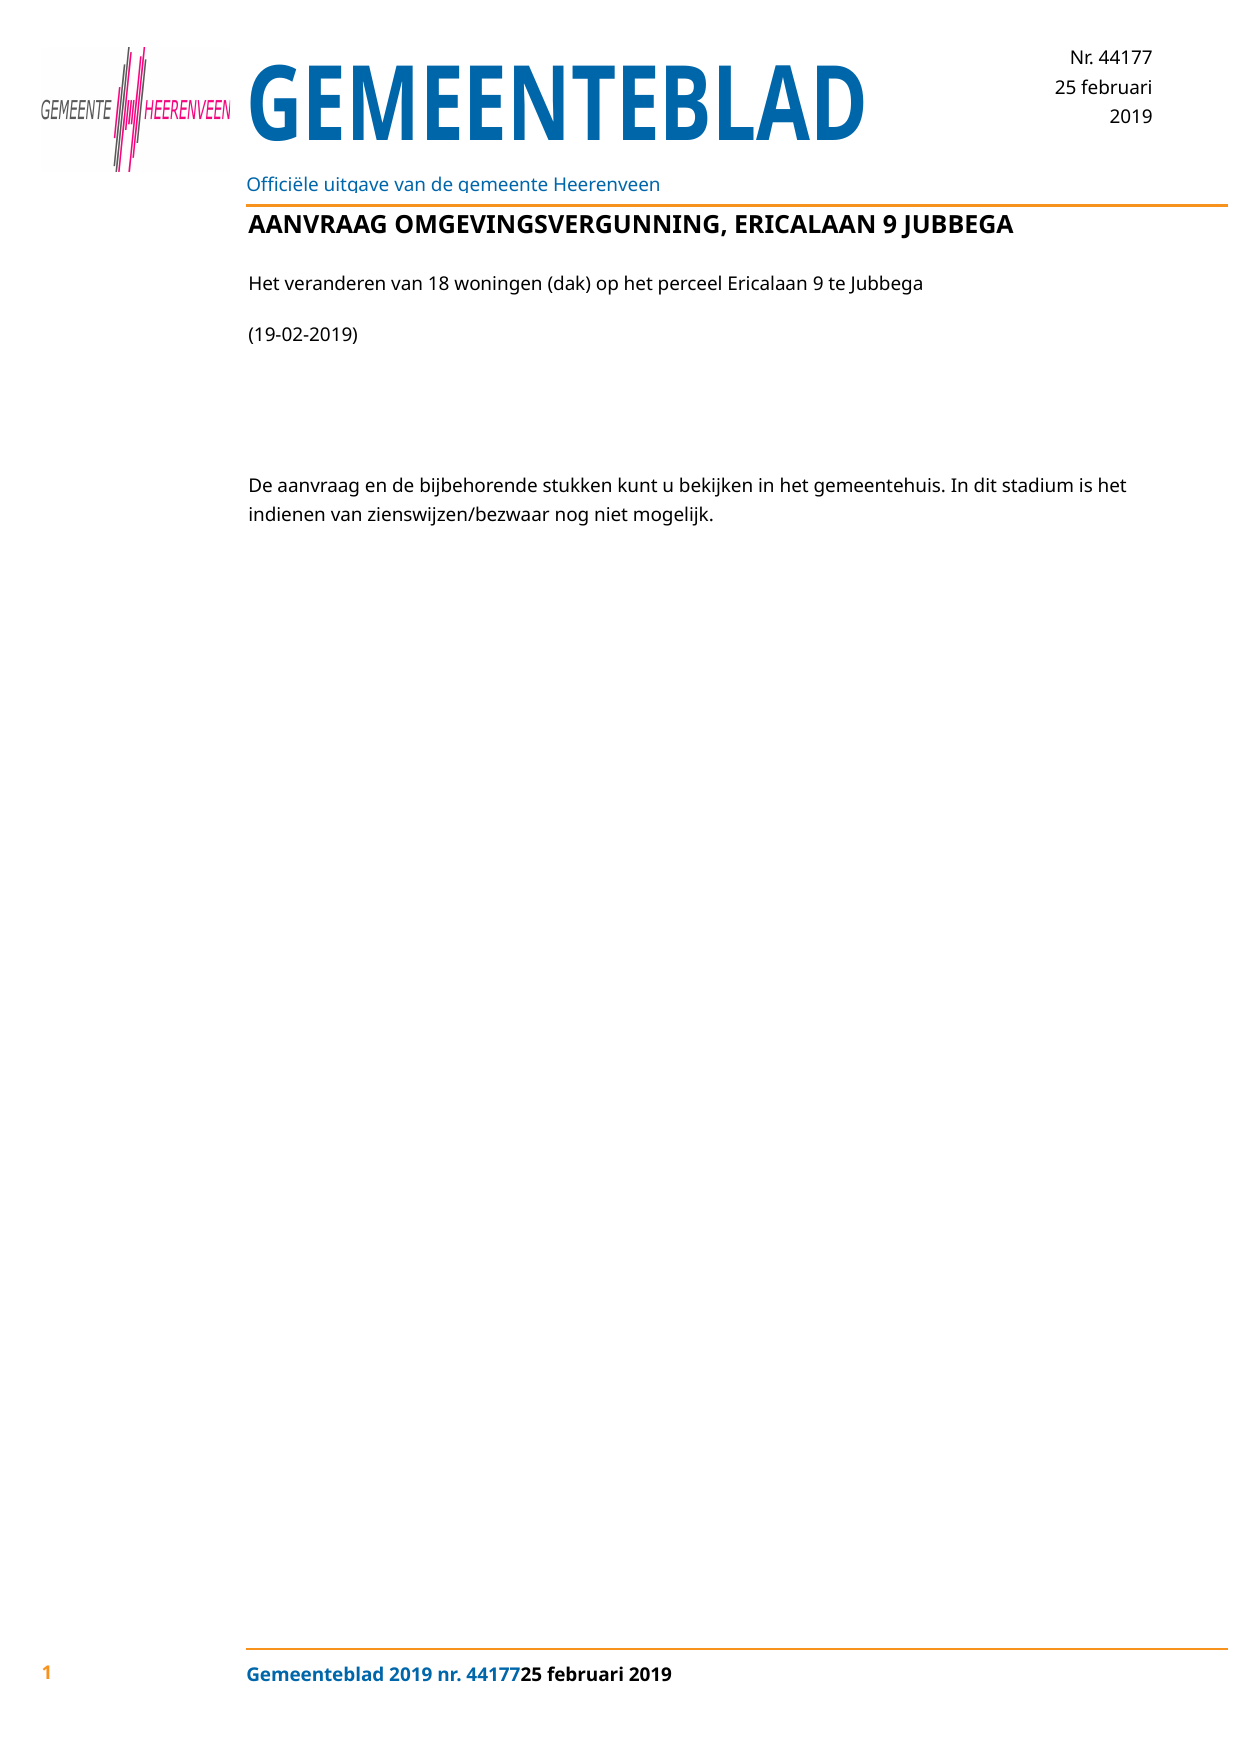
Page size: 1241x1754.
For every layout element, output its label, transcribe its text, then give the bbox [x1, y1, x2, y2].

text (19-02-2019) [248, 321, 1152, 346]
text AANVRAAG OMGEVINGSVERGUNNING, ERICALAAN 9 JUBBEGA [248, 207, 1152, 241]
text Het veranderen van 18 woningen (dak) op het perceel Ericalaan 9 te Jubbega [248, 270, 1152, 296]
text De aanvraag en de bijbehorende stukken kunt u bekijken in het gemeentehuis. In dit stadium is het indienen van zienswijzen/bezwaar nog niet mogelijk. [248, 472, 1152, 527]
picture [41, 47, 231, 172]
